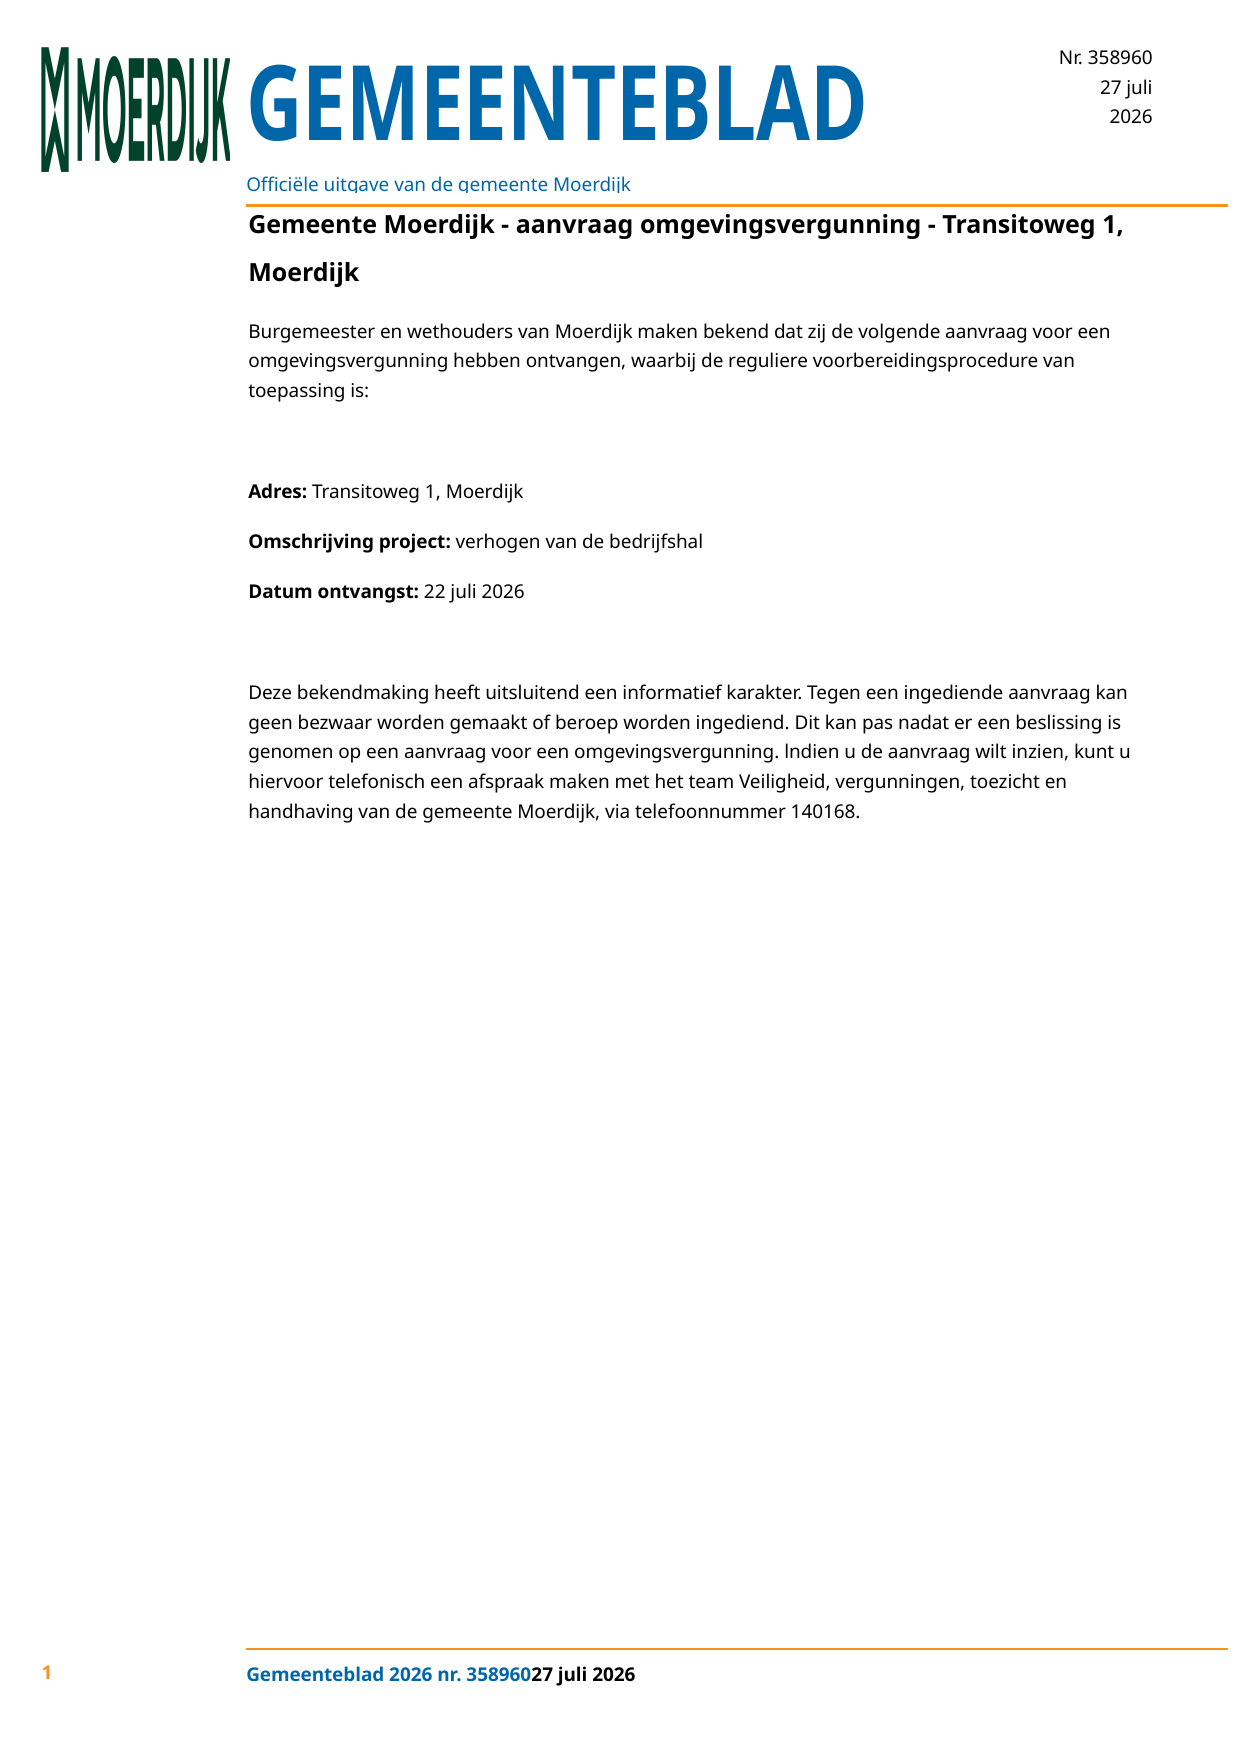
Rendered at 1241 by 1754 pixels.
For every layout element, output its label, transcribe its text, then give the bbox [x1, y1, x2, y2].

text Omschrijving project: verhogen van de bedrijfshal [248, 528, 1152, 554]
picture [41, 47, 231, 172]
text Datum ontvangst: 22 juli 2026 [248, 579, 1152, 604]
text Adres: Transitoweg 1, Moerdijk [248, 478, 1152, 504]
text Burgemeester en wethouders van Moerdijk maken bekend dat zij de volgende aanvraag voor een omgevingsvergunning hebben ontvangen, waarbij de reguliere voorbereidingsprocedure van toepassing is: [248, 318, 1152, 403]
text Deze bekendmaking heeft uitsluitend een informatief karakter. Tegen een ingediende aanvraag kan geen bezwaar worden gemaakt of beroep worden ingediend. Dit kan pas nadat er een beslissing is genomen op een aanvraag voor een omgevingsvergunning. lndien u de aanvraag wilt inzien, kunt u hiervoor telefonisch een afspraak maken met het team Veiligheid, vergunningen, toezicht en handhaving van de gemeente Moerdijk, via telefoonnummer 140168. [248, 679, 1152, 824]
text Gemeente Moerdijk - aanvraag omgevingsvergunning - Transitoweg 1, Moerdijk [248, 207, 1152, 288]
